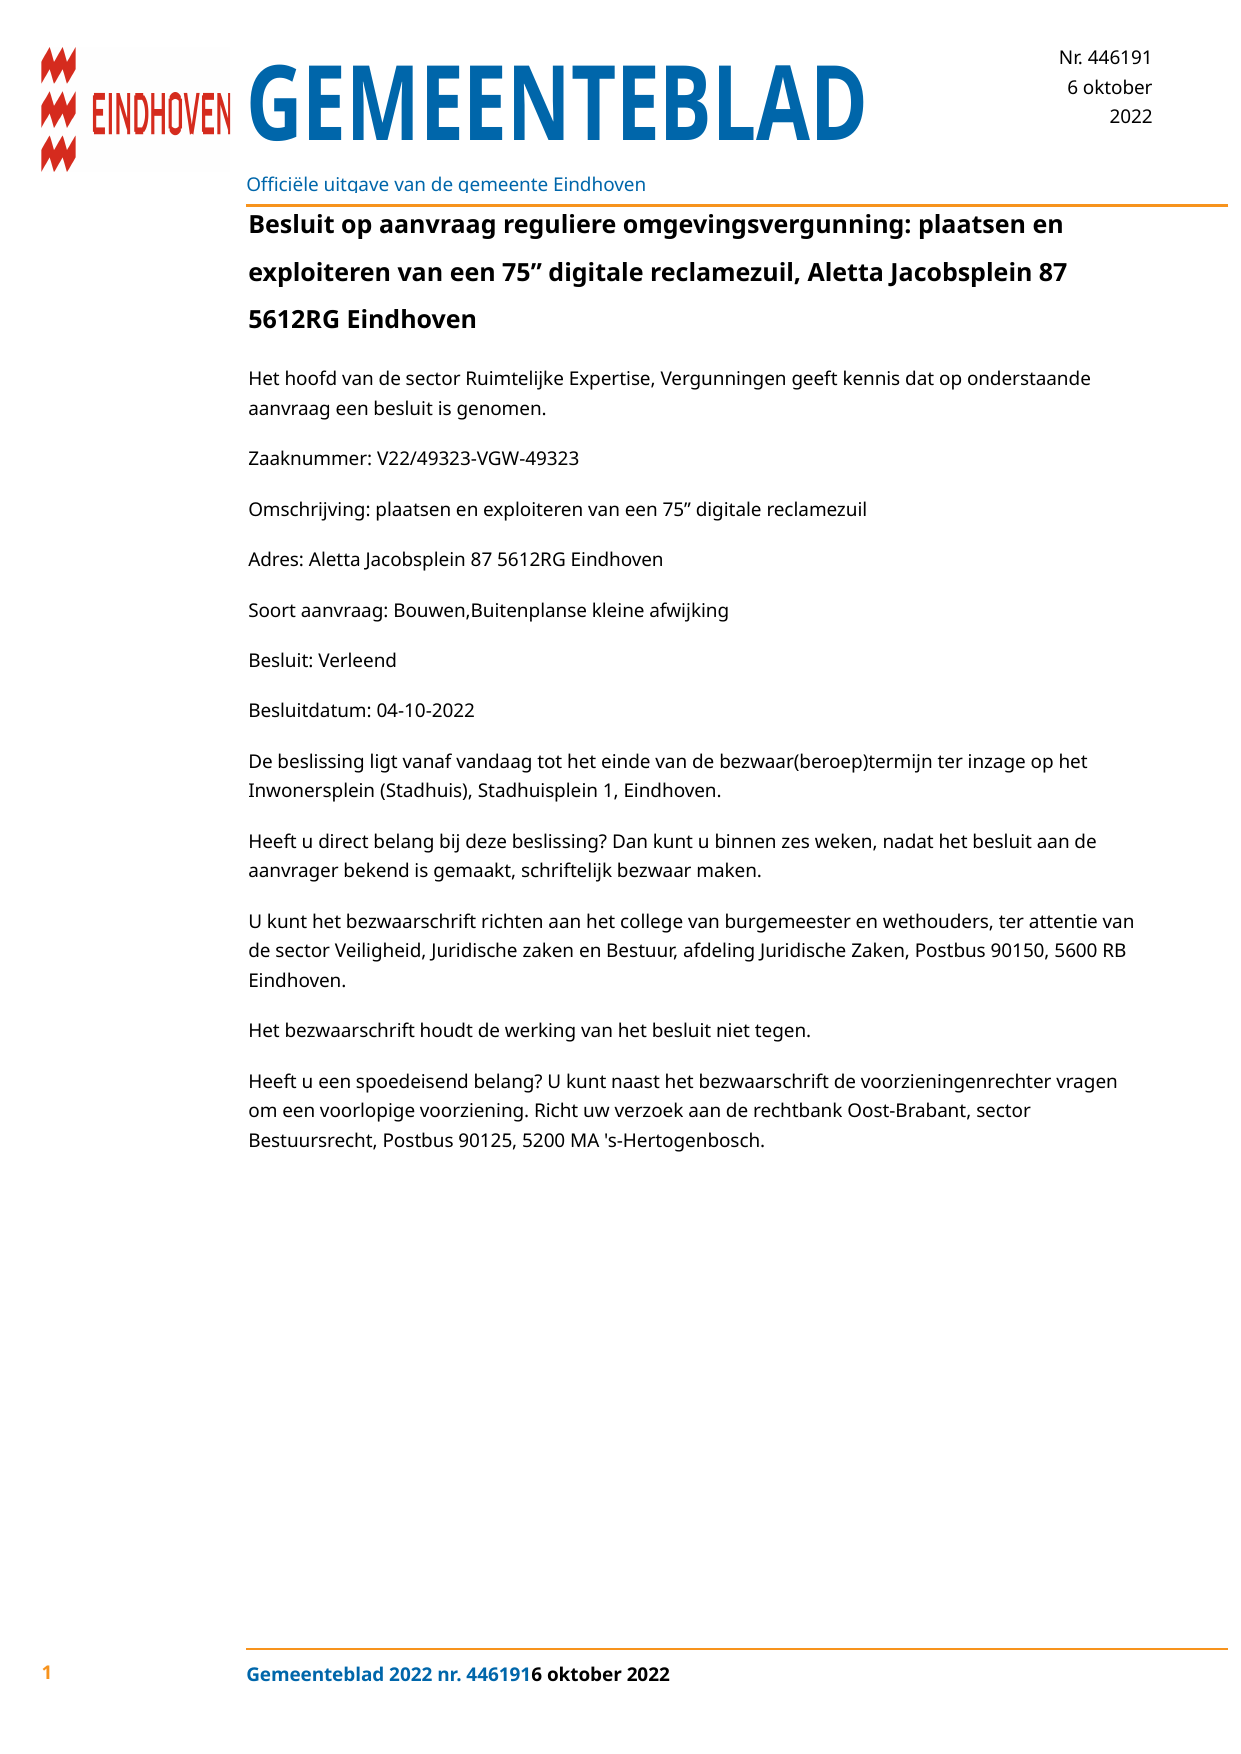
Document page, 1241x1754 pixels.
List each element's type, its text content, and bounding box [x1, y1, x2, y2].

text Heeft u direct belang bij deze beslissing? Dan kunt u binnen zes weken, nadat het besluit aan de aanvrager bekend is gemaakt, schriftelijk bezwaar maken. [248, 828, 1152, 883]
text Zaaknummer: V22/49323-VGW-49323 [248, 446, 1152, 471]
text Omschrijving: plaatsen en exploiteren van een 75” digitale reclamezuil [248, 496, 1152, 522]
text Heeft u een spoedeisend belang? U kunt naast het bezwaarschrift de voorzieningenrechter vragen om een voorlopige voorziening. Richt uw verzoek aan de rechtbank Oost-Brabant, sector Bestuursrecht, Postbus 90125, 5200 MA 's-Hertogenbosch. [248, 1068, 1152, 1153]
text Soort aanvraag: Bouwen,Buitenplanse kleine afwijking [248, 597, 1152, 622]
text Het bezwaarschrift houdt de werking van het besluit niet tegen. [248, 1018, 1152, 1043]
picture [41, 47, 231, 172]
text Besluitdatum: 04-10-2022 [248, 698, 1152, 723]
text Het hoofd van de sector Ruimtelijke Expertise, Vergunningen geeft kennis dat op onderstaande aanvraag een besluit is genomen. [248, 366, 1152, 421]
text De beslissing ligt vanaf vandaag tot het einde van de bezwaar(beroep)termijn ter inzage op het Inwonersplein (Stadhuis), Stadhuisplein 1, Eindhoven. [248, 748, 1152, 803]
text Besluit op aanvraag reguliere omgevingsvergunning: plaatsen en exploiteren van een 75” digitale reclamezuil, Aletta Jacobsplein 87 5612RG Eindhoven [248, 207, 1152, 336]
text U kunt het bezwaarschrift richten aan het college van burgemeester en wethouders, ter attentie van de sector Veiligheid, Juridische zaken en Bestuur, afdeling Juridische Zaken, Postbus 90150, 5600 RB Eindhoven. [248, 908, 1152, 993]
text Adres: Aletta Jacobsplein 87 5612RG Eindhoven [248, 546, 1152, 572]
text Besluit: Verleend [248, 647, 1152, 673]
